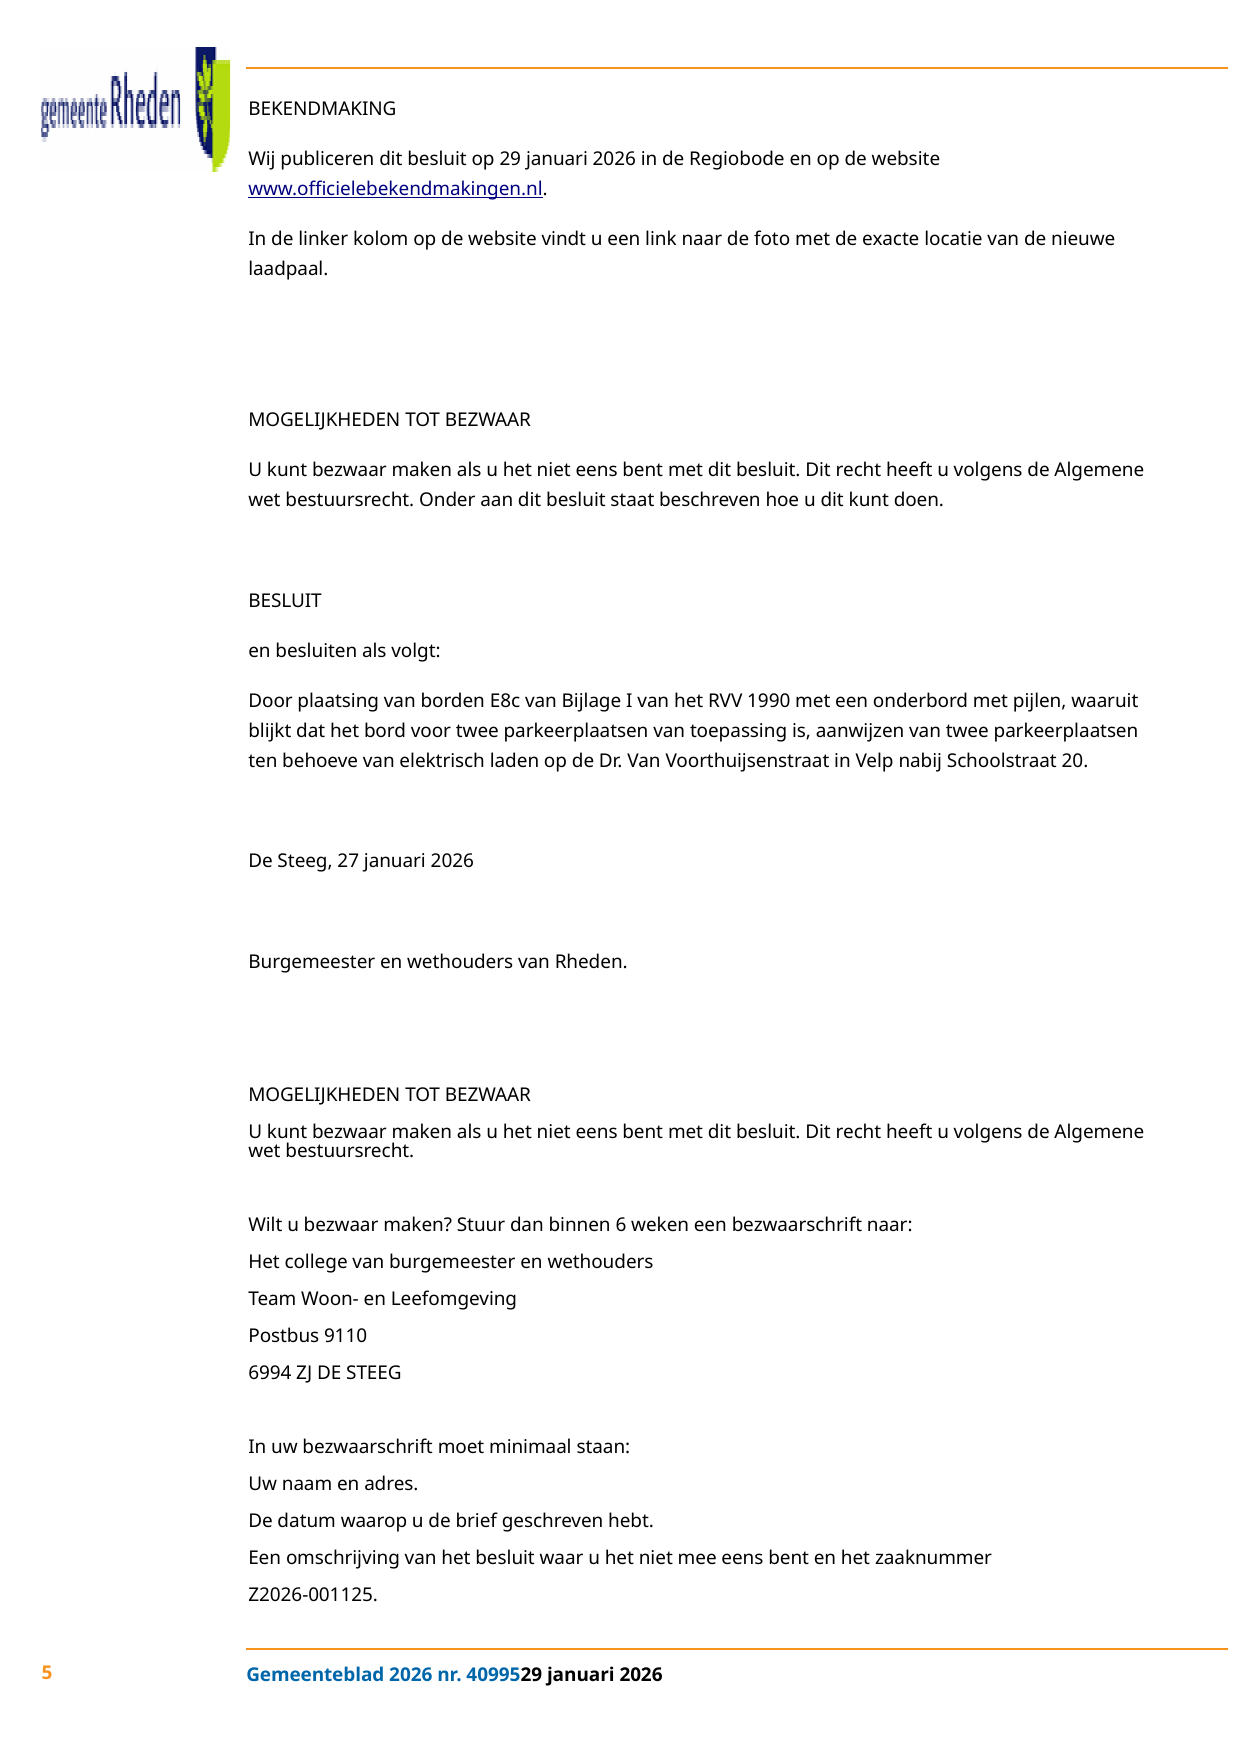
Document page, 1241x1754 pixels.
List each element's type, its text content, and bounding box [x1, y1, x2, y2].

text Postbus 9110 [248, 1327, 1152, 1347]
text 6994 ZJ DE STEEG [248, 1364, 1152, 1383]
text Wilt u bezwaar maken? Stuur dan binnen 6 weken een bezwaarschrift naar: [248, 1216, 1152, 1236]
text MOGELIJKHEDEN TOT BEZWAAR [248, 1086, 1152, 1105]
text en besluiten als volgt: [248, 637, 1152, 663]
text MOGELIJKHEDEN TOT BEZWAAR [248, 406, 1152, 432]
text In uw bezwaarschrift moet minimaal staan: [248, 1438, 1152, 1457]
text Het college van burgemeester en wethouders [248, 1253, 1152, 1273]
text Z2026-001125. [248, 1586, 1152, 1605]
text In de linker kolom op de website vindt u een link naar de foto met de exacte locatie van de nieuwe laadpaal. [248, 225, 1152, 281]
text De datum waarop u de brief geschreven hebt. [248, 1512, 1152, 1531]
text U kunt bezwaar maken als u het niet eens bent met dit besluit. Dit recht heeft u volgens de Algemene wet bestuursrecht. Onder aan dit besluit staat beschreven hoe u dit kunt doen. [248, 456, 1152, 512]
text Team Woon- en Leefomgeving [248, 1290, 1152, 1309]
text Door plaatsing van borden E8c van Bijlage I van het RVV 1990 met een onderbord met pijlen, waaruit blijkt dat het bord voor twee parkeerplaatsen van toepassing is, aanwijzen van twee parkeerplaatsen ten behoeve van elektrisch laden op de Dr. Van Voorthuijsenstraat in Velp nabij Schoolstraat 20. [248, 688, 1152, 773]
text Burgemeester en wethouders van Rheden. [248, 948, 1152, 974]
text BEKENDMAKING [248, 95, 1152, 121]
text De Steeg, 27 januari 2026 [248, 848, 1152, 873]
text Wij publiceren dit besluit op 29 januari 2026 in de Regiobode en op de website www.officielebekendmakingen.nl. [248, 145, 1152, 201]
text Uw naam en adres. [248, 1475, 1152, 1494]
text U kunt bezwaar maken als u het niet eens bent met dit besluit. Dit recht heeft u volgens de Algemene wet bestuursrecht. [248, 1123, 1152, 1162]
picture [41, 47, 231, 172]
text BESLUIT [248, 587, 1152, 613]
text Een omschrijving van het besluit waar u het niet mee eens bent en het zaaknummer [248, 1549, 1152, 1568]
